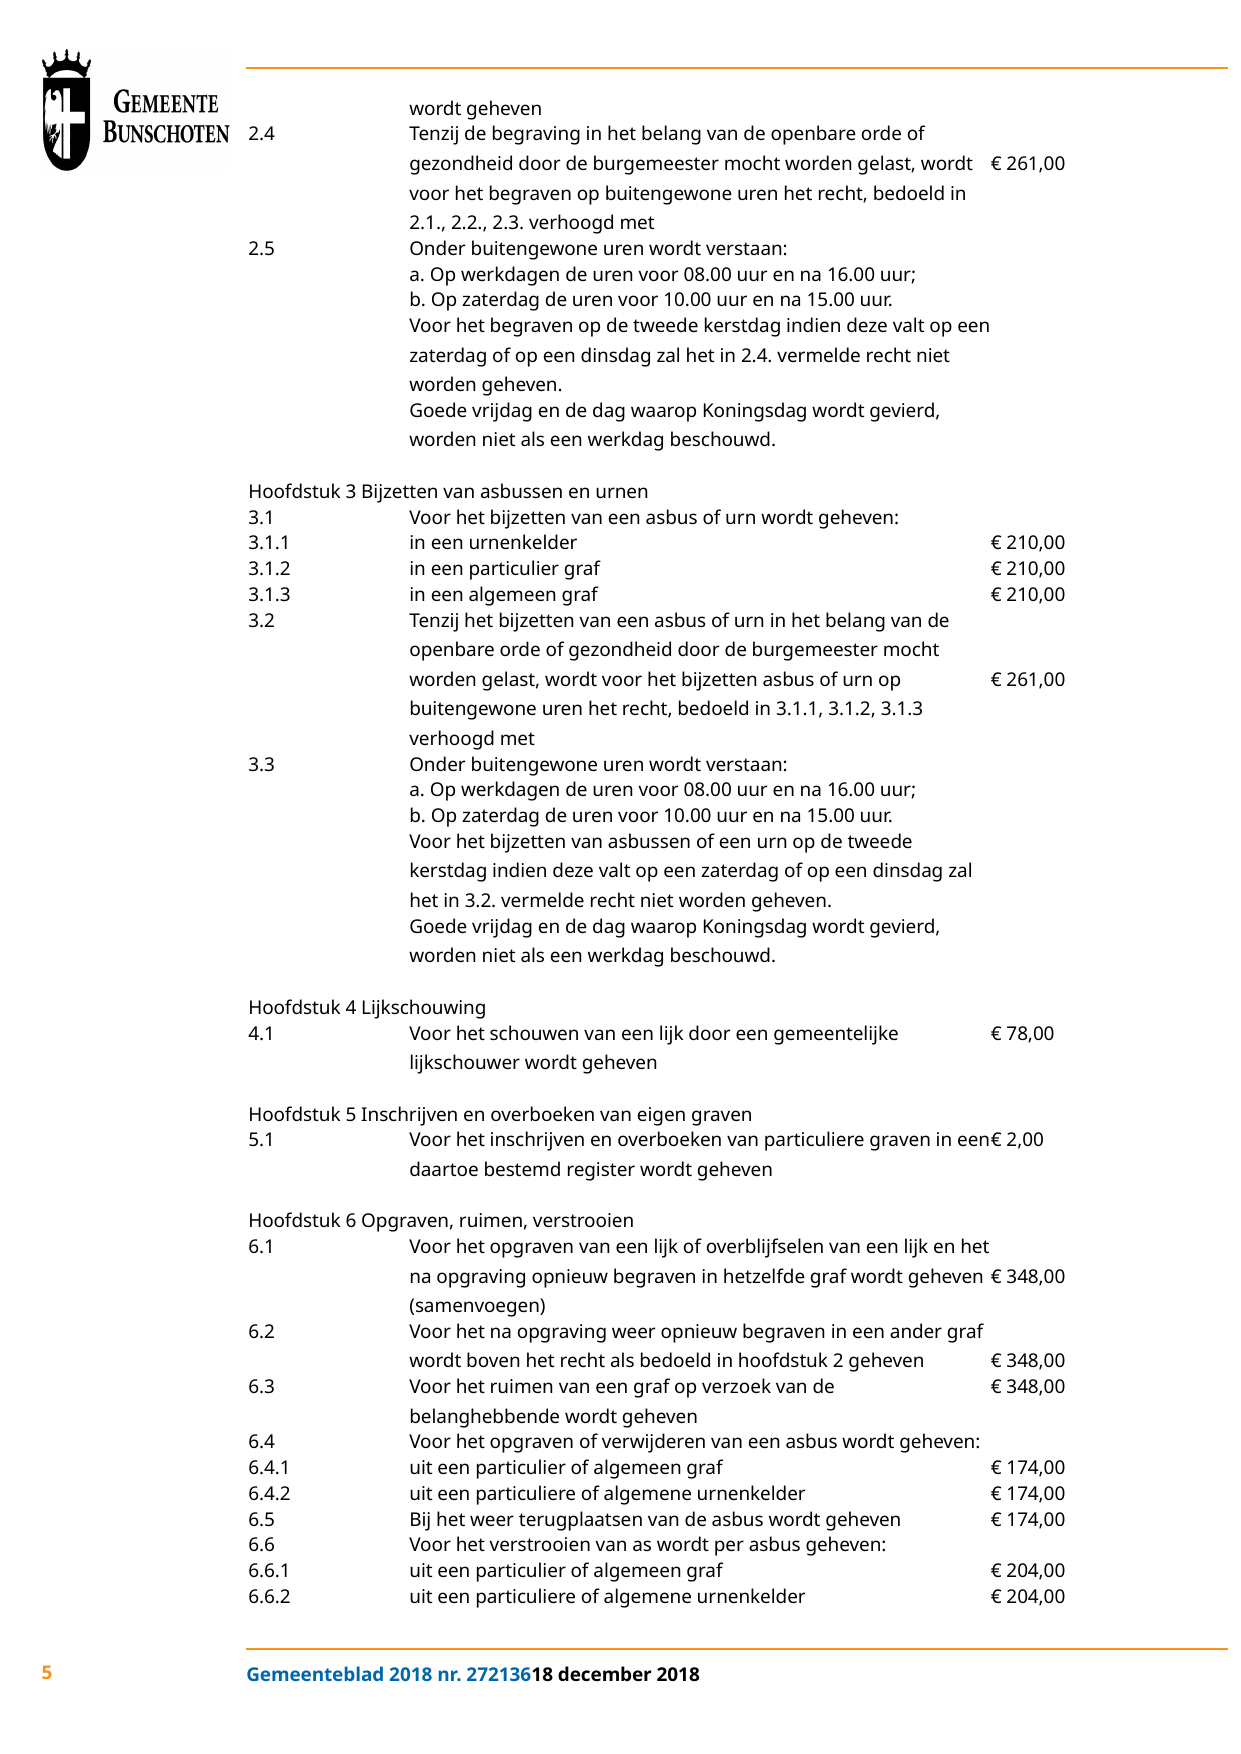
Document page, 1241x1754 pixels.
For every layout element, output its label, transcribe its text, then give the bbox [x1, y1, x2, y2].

table_cell 6.4.2 [248, 1480, 409, 1506]
table_cell € 204,00 [991, 1583, 1152, 1609]
table_cell wordt geheven [409, 95, 991, 121]
table_cell 6.4.1 [248, 1455, 409, 1480]
table_cell [248, 777, 409, 802]
table_cell 6.1 [248, 1233, 409, 1318]
table_cell 2.5 [248, 235, 409, 261]
table_cell [991, 261, 1152, 286]
table_cell 2.4 [248, 121, 409, 235]
table_cell Tenzij de begraving in het belang van de openbare orde of gezondheid door de burgemeester mocht worden gelast, wordt voor het begraven op buitengewone uren het recht, bedoeld in 2.1., 2.2., 2.3. verhoogd met [409, 121, 991, 235]
table_cell [248, 802, 409, 828]
table_cell 5.1 [248, 1126, 409, 1182]
table_cell b. Op zaterdag de uren voor 10.00 uur en na 15.00 uur. [409, 286, 991, 312]
table_cell € 210,00 [991, 530, 1152, 555]
table_cell 4.1 [248, 1020, 409, 1075]
table_cell [991, 286, 1152, 312]
table_cell [991, 453, 1152, 478]
table_cell [991, 1208, 1152, 1233]
table_cell [248, 968, 991, 994]
table_cell Hoofdstuk 4 Lijkschouwing [248, 994, 991, 1020]
table_cell b. Op zaterdag de uren voor 10.00 uur en na 15.00 uur. [409, 802, 991, 828]
table_cell [248, 312, 409, 397]
table_cell [991, 95, 1152, 121]
table_cell Hoofdstuk 6 Opgraven, ruimen, verstrooien [248, 1208, 991, 1233]
table_cell 3.1.3 [248, 581, 409, 607]
picture [41, 47, 231, 172]
table_cell Voor het opgraven of verwijderen van een asbus wordt geheven: [409, 1429, 991, 1454]
table_cell Voor het bijzetten van asbussen of een urn op de tweede kerstdag indien deze valt op een zaterdag of op een dinsdag zal het in 3.2. vermelde recht niet worden geheven. [409, 828, 991, 913]
table_cell [991, 478, 1152, 504]
table_cell 6.6.2 [248, 1583, 409, 1609]
table_cell [248, 1075, 991, 1101]
table_cell € 348,00 [991, 1374, 1152, 1429]
table_cell € 78,00 [991, 1020, 1152, 1075]
table_cell [991, 312, 1152, 397]
table_cell Onder buitengewone uren wordt verstaan: [409, 235, 991, 261]
table_cell a. Op werkdagen de uren voor 08.00 uur en na 16.00 uur; [409, 261, 991, 286]
table_cell uit een particuliere of algemene urnenkelder [409, 1480, 991, 1506]
table_cell [248, 913, 409, 968]
table_cell [248, 95, 409, 121]
table_cell [248, 261, 409, 286]
table_cell 3.1.2 [248, 555, 409, 581]
table_cell [248, 828, 409, 913]
table_cell 6.3 [248, 1374, 409, 1429]
table_cell € 348,00 [991, 1233, 1152, 1318]
table_cell € 348,00 [991, 1318, 1152, 1373]
table_cell € 261,00 [991, 121, 1152, 235]
table_cell in een urnenkelder [409, 530, 991, 555]
table_cell [248, 286, 409, 312]
table_cell 3.1.1 [248, 530, 409, 555]
table_cell Voor het bijzetten van een asbus of urn wordt geheven: [409, 504, 991, 529]
table_cell 6.5 [248, 1506, 409, 1532]
table_cell 6.6 [248, 1532, 409, 1557]
table_cell € 174,00 [991, 1506, 1152, 1532]
table_cell [991, 994, 1152, 1020]
table_cell uit een particulier of algemeen graf [409, 1455, 991, 1480]
table_cell [248, 1182, 991, 1207]
table_cell € 204,00 [991, 1558, 1152, 1583]
table_cell Voor het ruimen van een graf op verzoek van de belanghebbende wordt geheven [409, 1374, 991, 1429]
table_cell Bij het weer terugplaatsen van de asbus wordt geheven [409, 1506, 991, 1532]
table_cell 3.2 [248, 607, 409, 751]
table_cell [991, 968, 1152, 994]
table_cell Goede vrijdag en de dag waarop Koningsdag wordt gevierd, worden niet als een werkdag beschouwd. [409, 397, 991, 452]
table_cell [248, 397, 409, 452]
table_cell € 2,00 [991, 1126, 1152, 1182]
table_cell Hoofdstuk 5 Inschrijven en overboeken van eigen graven [248, 1101, 991, 1126]
table_cell [991, 397, 1152, 452]
table_cell Voor het na opgraving weer opnieuw begraven in een ander graf wordt boven het recht als bedoeld in hoofdstuk 2 geheven [409, 1318, 991, 1373]
table_cell 3.1 [248, 504, 409, 529]
table_cell [991, 1182, 1152, 1207]
table_cell € 210,00 [991, 581, 1152, 607]
table_cell Onder buitengewone uren wordt verstaan: [409, 751, 991, 777]
table_cell [248, 453, 991, 478]
table_cell 6.6.1 [248, 1558, 409, 1583]
table_cell [991, 913, 1152, 968]
table_cell uit een particuliere of algemene urnenkelder [409, 1583, 991, 1609]
table_cell Voor het opgraven van een lijk of overblijfselen van een lijk en het na opgraving opnieuw begraven in hetzelfde graf wordt geheven (samenvoegen) [409, 1233, 991, 1318]
table_cell Voor het schouwen van een lijk door een gemeentelijke lijkschouwer wordt geheven [409, 1020, 991, 1075]
table_cell in een particulier graf [409, 555, 991, 581]
table_cell [991, 777, 1152, 802]
table_cell 6.2 [248, 1318, 409, 1373]
table_cell € 261,00 [991, 607, 1152, 751]
table_cell 3.3 [248, 751, 409, 777]
table_cell [991, 802, 1152, 828]
table_cell [991, 1429, 1152, 1454]
table_cell € 174,00 [991, 1455, 1152, 1480]
table_cell [991, 1075, 1152, 1101]
table_cell € 210,00 [991, 555, 1152, 581]
table_cell Voor het begraven op de tweede kerstdag indien deze valt op een zaterdag of op een dinsdag zal het in 2.4. vermelde recht niet worden geheven. [409, 312, 991, 397]
table_cell a. Op werkdagen de uren voor 08.00 uur en na 16.00 uur; [409, 777, 991, 802]
table_cell in een algemeen graf [409, 581, 991, 607]
table_cell [991, 751, 1152, 777]
table_cell [991, 504, 1152, 529]
table_cell Voor het verstrooien van as wordt per asbus geheven: [409, 1532, 991, 1557]
table_cell [991, 235, 1152, 261]
table_cell [991, 1532, 1152, 1557]
table_cell [991, 828, 1152, 913]
table_cell [991, 1101, 1152, 1126]
table_cell 6.4 [248, 1429, 409, 1454]
table_cell uit een particulier of algemeen graf [409, 1558, 991, 1583]
table_cell Voor het inschrijven en overboeken van particuliere graven in een daartoe bestemd register wordt geheven [409, 1126, 991, 1182]
table_cell Hoofdstuk 3 Bijzetten van asbussen en urnen [248, 478, 991, 504]
table_cell Goede vrijdag en de dag waarop Koningsdag wordt gevierd, worden niet als een werkdag beschouwd. [409, 913, 991, 968]
table_cell Tenzij het bijzetten van een asbus of urn in het belang van de openbare orde of gezondheid door de burgemeester mocht worden gelast, wordt voor het bijzetten asbus of urn op buitengewone uren het recht, bedoeld in 3.1.1, 3.1.2, 3.1.3 verhoogd met [409, 607, 991, 751]
table_cell € 174,00 [991, 1480, 1152, 1506]
